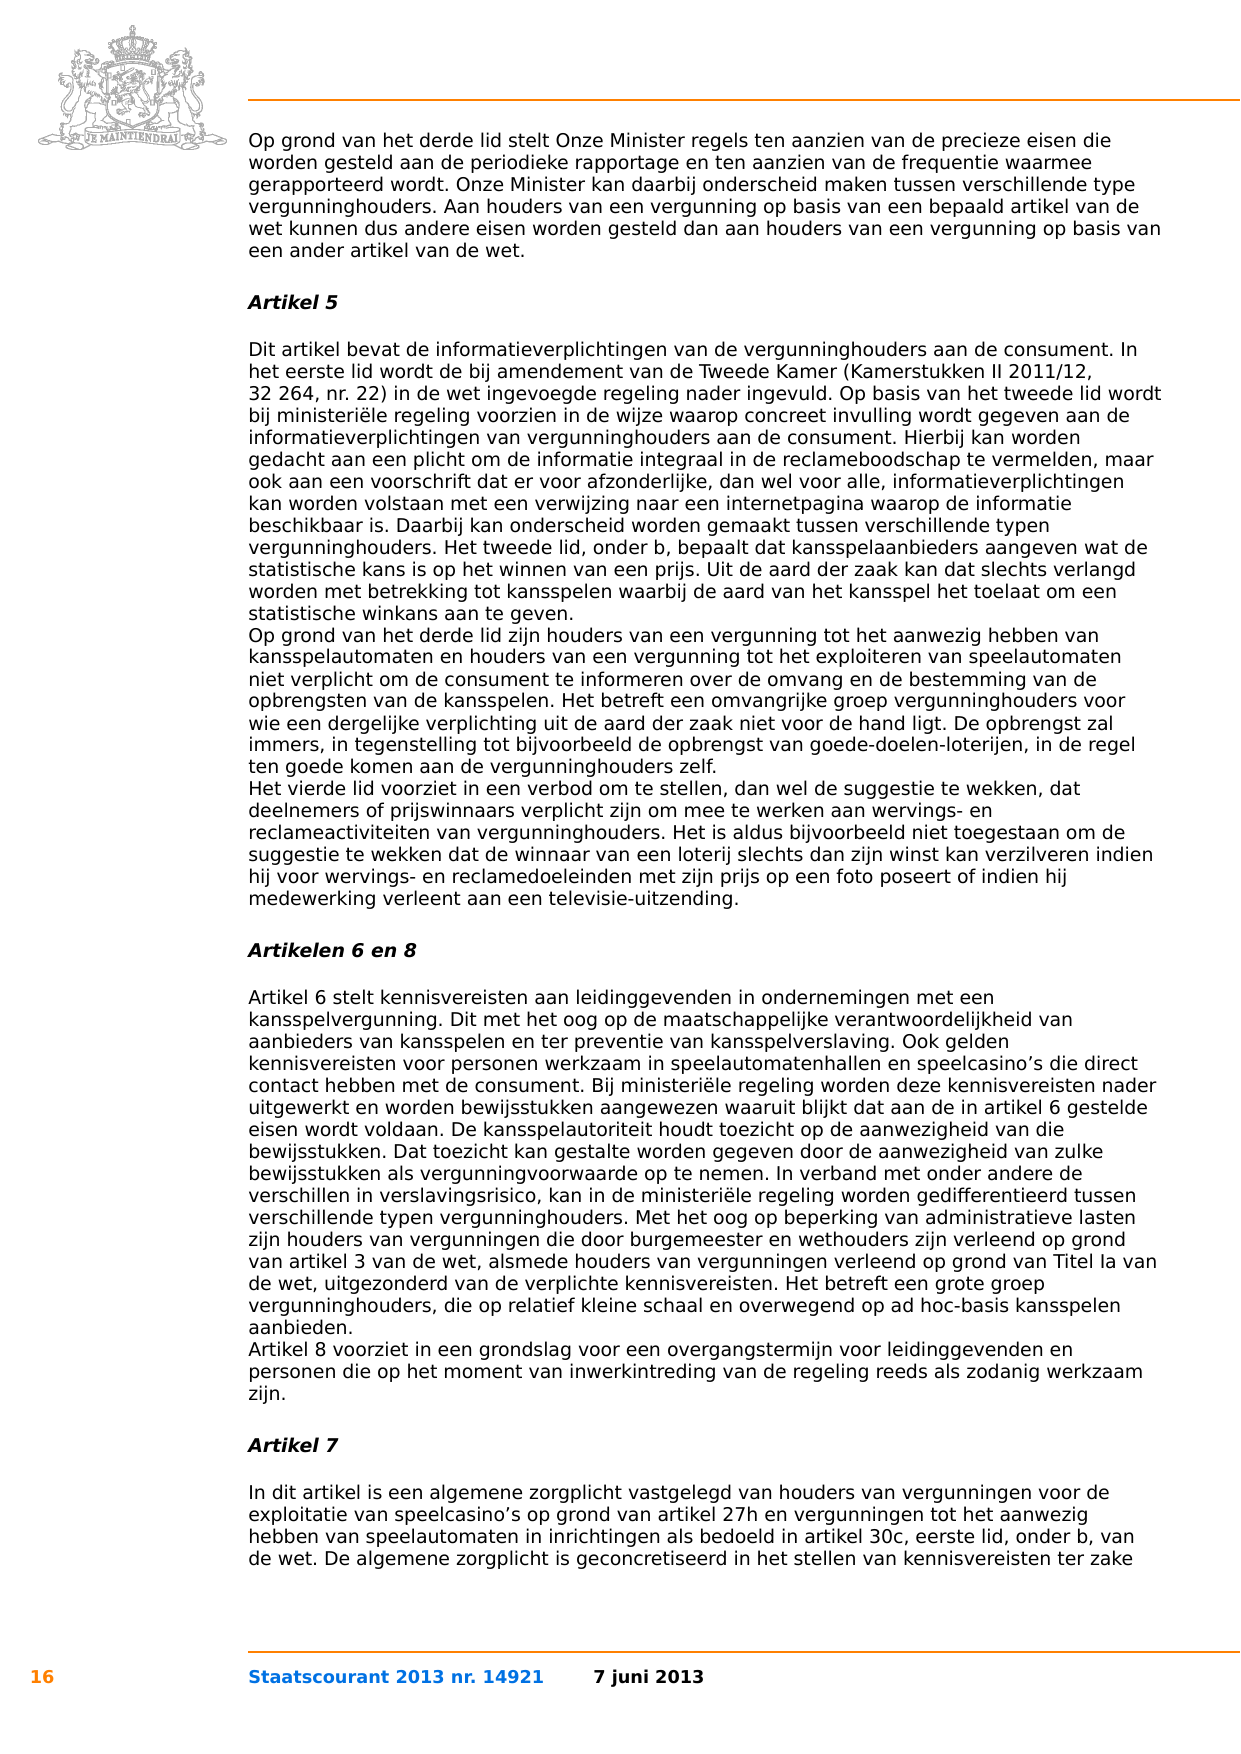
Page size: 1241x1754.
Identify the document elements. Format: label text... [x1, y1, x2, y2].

subtitle Artikel 7 [248, 1435, 1163, 1457]
text Op grond van het derde lid stelt Onze Minister regels ten aanzien van de precieze eisen die worden gesteld aan de periodieke rapportage en ten aanzien van de frequentie waarmee gerapporteerd wordt. Onze Minister kan daarbij onderscheid maken tussen verschillende type vergunninghouders. Aan houders van een vergunning op basis van een bepaald artikel van de wet kunnen dus andere eisen worden gesteld dan aan houders van een vergunning op basis van een ander artikel van de wet. [248, 130, 1163, 262]
text Op grond van het derde lid zijn houders van een vergunning tot het aanwezig hebben van kansspelautomaten en houders van een vergunning tot het exploiteren van speelautomaten niet verplicht om de consument te informeren over de omvang en de bestemming van de opbrengsten van de kansspelen. Het betreft een omvangrijke groep vergunninghouders voor wie een dergelijke verplichting uit de aard der zaak niet voor de hand ligt. De opbrengst zal immers, in tegenstelling tot bijvoorbeeld de opbrengst van goede-doelen-loterijen, in de regel ten goede komen aan de vergunninghouders zelf. [248, 624, 1163, 778]
text Artikel 6 stelt kennisvereisten aan leidinggevenden in ondernemingen met een kansspelvergunning. Dit met het oog op de maatschappelijke verantwoordelijkheid van aanbieders van kansspelen en ter preventie van kansspelverslaving. Ook gelden kennisvereisten voor personen werkzaam in speelautomatenhallen en speelcasino’s die direct contact hebben met de consument. Bij ministeriële regeling worden deze kennisvereisten nader uitgewerkt en worden bewijsstukken aangewezen waaruit blijkt dat aan de in artikel 6 gestelde eisen wordt voldaan. De kansspelautoriteit houdt toezicht op de aanwezigheid van die bewijsstukken. Dat toezicht kan gestalte worden gegeven door de aanwezigheid van zulke bewijsstukken als vergunningvoorwaarde op te nemen. In verband met onder andere de verschillen in verslavingsrisico, kan in de ministeriële regeling worden gedifferentieerd tussen verschillende typen vergunninghouders. Met het oog op beperking van administratieve lasten zijn houders van vergunningen die door burgemeester en wethouders zijn verleend op grond van artikel 3 van de wet, alsmede houders van vergunningen verleend op grond van Titel Ia van de wet, uitgezonderd van de verplichte kennisvereisten. Het betreft een grote groep vergunninghouders, die op relatief kleine schaal en overwegend op ad hoc-basis kansspelen aanbieden. [248, 987, 1163, 1339]
text Dit artikel bevat de informatieverplichtingen van de vergunninghouders aan de consument. In het eerste lid wordt de bij amendement van de Tweede Kamer (Kamerstukken II 2011/12, 32 264, nr. 22) in de wet ingevoegde regeling nader ingevuld. Op basis van het tweede lid wordt bij ministeriële regeling voorzien in de wijze waarop concreet invulling wordt gegeven aan de informatieverplichtingen van vergunninghouders aan de consument. Hierbij kan worden gedacht aan een plicht om de informatie integraal in de reclameboodschap te vermelden, maar ook aan een voorschrift dat er voor afzonderlijke, dan wel voor alle, informatieverplichtingen kan worden volstaan met een verwijzing naar een internetpagina waarop de informatie beschikbaar is. Daarbij kan onderscheid worden gemaakt tussen verschillende typen vergunninghouders. Het tweede lid, onder b, bepaalt dat kansspelaanbieders aangeven wat de statistische kans is op het winnen van een prijs. Uit de aard der zaak kan dat slechts verlangd worden met betrekking tot kansspelen waarbij de aard van het kansspel het toelaat om een statistische winkans aan te geven. [248, 339, 1163, 624]
subtitle Artikel 5 [248, 292, 1163, 314]
text In dit artikel is een algemene zorgplicht vastgelegd van houders van vergunningen voor de exploitatie van speelcasino’s op grond van artikel 27h en vergunningen tot het aanwezig hebben van speelautomaten in inrichtingen als bedoeld in artikel 30c, eerste lid, onder b, van de wet. De algemene zorgplicht is geconcretiseerd in het stellen van kennisvereisten ter zake [248, 1482, 1163, 1570]
text Het vierde lid voorziet in een verbod om te stellen, dan wel de suggestie te wekken, dat deelnemers of prijswinnaars verplicht zijn om mee te werken aan wervings- en reclameactiviteiten van vergunninghouders. Het is aldus bijvoorbeeld niet toegestaan om de suggestie te wekken dat de winnaar van een loterij slechts dan zijn winst kan verzilveren indien hij voor wervings- en reclamedoeleinden met zijn prijs op een foto poseert of indien hij medewerking verleent aan een televisie-uitzending. [248, 778, 1163, 910]
subtitle Artikelen 6 en 8 [248, 940, 1163, 962]
text Artikel 8 voorziet in een grondslag voor een overgangstermijn voor leidinggevenden en personen die op het moment van inwerkintreding van de regeling reeds als zodanig werkzaam zijn. [248, 1339, 1163, 1405]
picture [38, 25, 227, 150]
